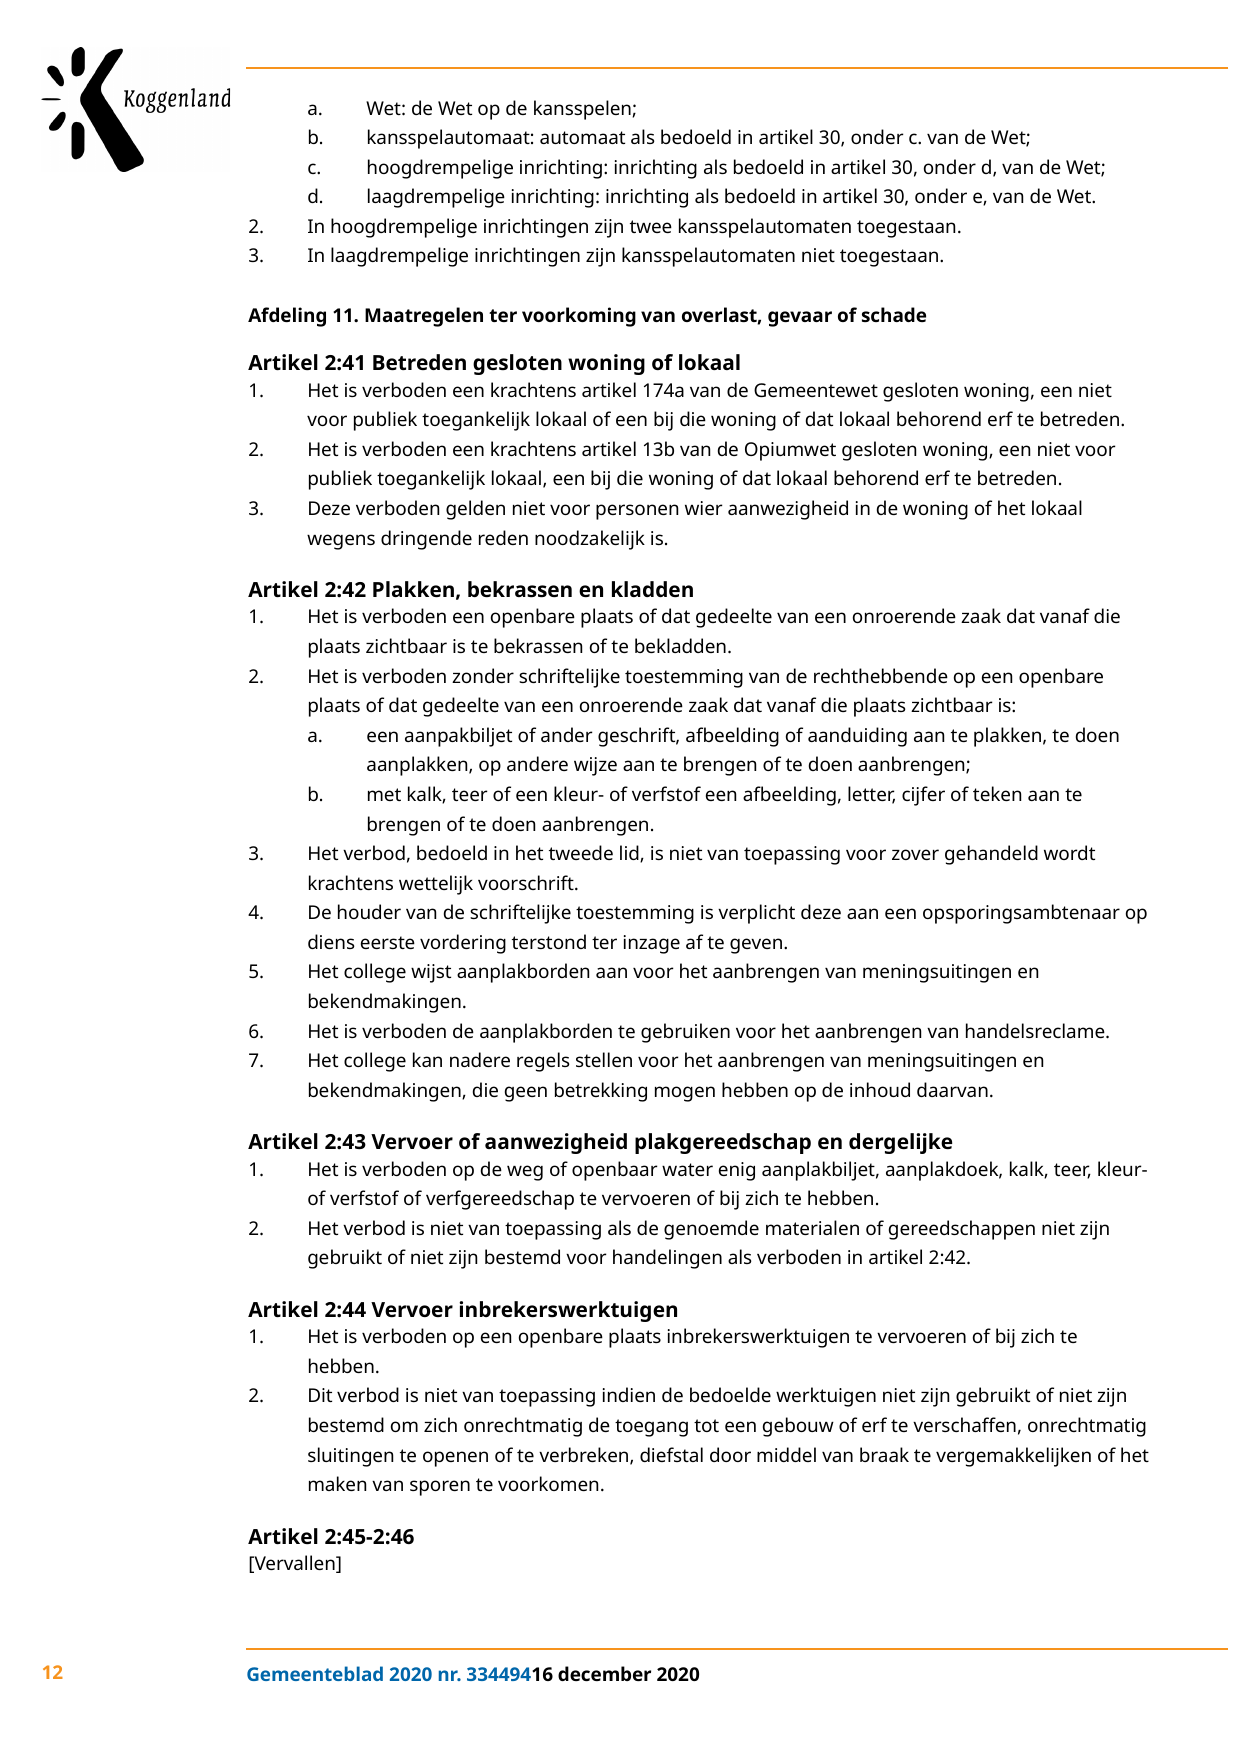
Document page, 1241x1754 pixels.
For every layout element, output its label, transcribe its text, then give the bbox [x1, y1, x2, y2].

picture [41, 47, 231, 172]
list Het is verboden een openbare plaats of dat gedeelte van een onroerende zaak dat vanaf die plaats zichtbaar is te bekrassen of te bekladden. [248, 604, 1152, 659]
list In laagdrempelige inrichtingen zijn kansspelautomaten niet toegestaan. [248, 243, 1152, 268]
text Artikel 2:42 Plakken, bekrassen en kladden [248, 575, 1152, 604]
list Het is verboden zonder schriftelijke toestemming van de rechthebbende op een openbare plaats of dat gedeelte van een onroerende zaak dat vanaf die plaats zichtbaar is: [248, 663, 1152, 718]
list Het is verboden een krachtens artikel 13b van de Opiumwet gesloten woning, een niet voor publiek toegankelijk lokaal, een bij die woning of dat lokaal behorend erf te betreden. [248, 436, 1152, 491]
text Afdeling 11. Maatregelen ter voorkoming van overlast, gevaar of schade [248, 302, 1152, 328]
list Het college wijst aanplakborden aan voor het aanbrengen van meningsuitingen en bekendmakingen. [248, 959, 1152, 1014]
list In hoogdrempelige inrichtingen zijn twee kansspelautomaten toegestaan. [248, 213, 1152, 239]
list Het college kan nadere regels stellen voor het aanbrengen van meningsuitingen en bekendmakingen, die geen betrekking mogen hebben op de inhoud daarvan. [248, 1047, 1152, 1103]
text Artikel 2:43 Vervoer of aanwezigheid plakgereedschap en dergelijke [248, 1127, 1152, 1156]
list laagdrempelige inrichting: inrichting als bedoeld in artikel 30, onder e, van de Wet. [307, 183, 1152, 209]
list een aanpakbiljet of ander geschrift, afbeelding of aanduiding aan te plakken, te doen aanplakken, op andere wijze aan te brengen of te doen aanbrengen; [307, 722, 1152, 777]
list Het is verboden op een openbare plaats inbrekerswerktuigen te vervoeren of bij zich te hebben. [248, 1323, 1152, 1379]
text Artikel 2:44 Vervoer inbrekerswerktuigen [248, 1295, 1152, 1323]
list Het verbod is niet van toepassing als de genoemde materialen of gereedschappen niet zijn gebruikt of niet zijn bestemd voor handelingen als verboden in artikel 2:42. [248, 1215, 1152, 1270]
list Deze verboden gelden niet voor personen wier aanwezigheid in de woning of het lokaal wegens dringende reden noodzakelijk is. [248, 495, 1152, 551]
text Artikel 2:41 Betreden gesloten woning of lokaal [248, 348, 1152, 377]
text Artikel 2:45-2:46 [248, 1522, 1152, 1550]
list hoogdrempelige inrichting: inrichting als bedoeld in artikel 30, onder d, van de Wet; [307, 154, 1152, 180]
text [Vervallen] [248, 1550, 1152, 1576]
list Wet: de Wet op de kansspelen; [307, 95, 1152, 121]
list Het is verboden een krachtens artikel 174a van de Gemeentewet gesloten woning, een niet voor publiek toegankelijk lokaal of een bij die woning of dat lokaal behorend erf te betreden. [248, 377, 1152, 432]
list Het is verboden op de weg of openbaar water enig aanplakbiljet, aanplakdoek, kalk, teer, kleur- of verfstof of verfgereedschap te vervoeren of bij zich te hebben. [248, 1156, 1152, 1211]
list Het is verboden de aanplakborden te gebruiken voor het aanbrengen van handelsreclame. [248, 1018, 1152, 1043]
list Het verbod, bedoeld in het tweede lid, is niet van toepassing voor zover gehandeld wordt krachtens wettelijk voorschrift. [248, 840, 1152, 896]
list De houder van de schriftelijke toestemming is verplicht deze aan een opsporingsambtenaar op diens eerste vordering terstond ter inzage af te geven. [248, 899, 1152, 955]
list met kalk, teer of een kleur- of verfstof een afbeelding, letter, cijfer of teken aan te brengen of te doen aanbrengen. [307, 781, 1152, 836]
list kansspelautomaat: automaat als bedoeld in artikel 30, onder c. van de Wet; [307, 124, 1152, 150]
list Dit verbod is niet van toepassing indien de bedoelde werktuigen niet zijn gebruikt of niet zijn bestemd om zich onrechtmatig de toegang tot een gebouw of erf te verschaffen, onrechtmatig sluitingen te openen of te verbreken, diefstal door middel van braak te vergemakkelijken of het maken van sporen te voorkomen. [248, 1383, 1152, 1497]
